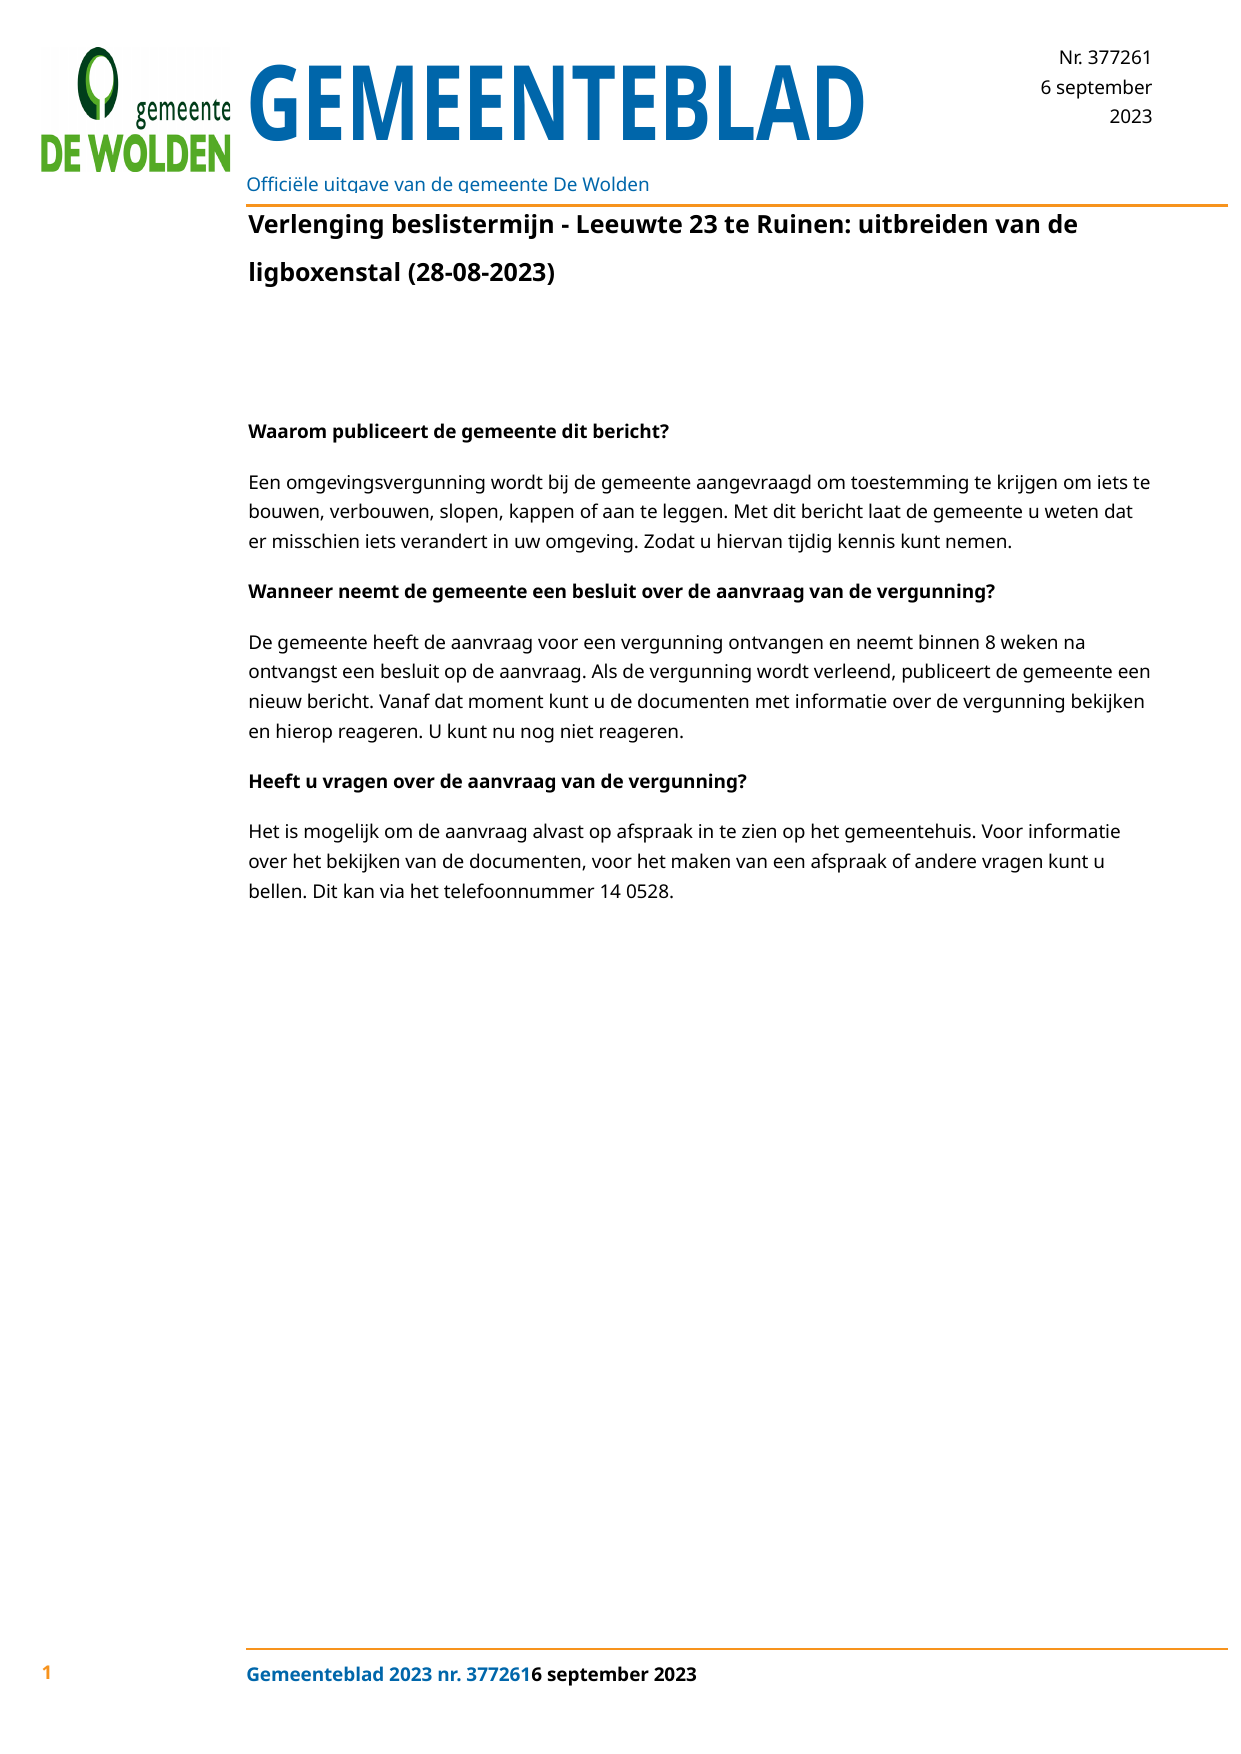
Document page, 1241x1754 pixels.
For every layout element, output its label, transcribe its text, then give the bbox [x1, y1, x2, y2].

text Heeft u vragen over de aanvraag van de vergunning? [248, 768, 1152, 794]
text Het is mogelijk om de aanvraag alvast op afspraak in te zien op het gemeentehuis. Voor informatie over het bekijken van de documenten, voor het maken van een afspraak of andere vragen kunt u bellen. Dit kan via het telefoonnummer 14 0528. [248, 819, 1152, 904]
text Een omgevingsvergunning wordt bij de gemeente aangevraagd om toestemming te krijgen om iets te bouwen, verbouwen, slopen, kappen of aan te leggen. Met dit bericht laat de gemeente u weten dat er misschien iets verandert in uw omgeving. Zodat u hiervan tijdig kennis kunt nemen. [248, 469, 1152, 554]
text De gemeente heeft de aanvraag voor een vergunning ontvangen en neemt binnen 8 weken na ontvangst een besluit op de aanvraag. Als de vergunning wordt verleend, publiceert de gemeente een nieuw bericht. Vanaf dat moment kunt u de documenten met informatie over de vergunning bekijken en hierop reageren. U kunt nu nog niet reageren. [248, 629, 1152, 744]
text Waarom publiceert de gemeente dit bericht? [248, 419, 1152, 444]
text Wanneer neemt de gemeente een besluit over de aanvraag van de vergunning? [248, 579, 1152, 604]
text Verlenging beslistermijn - Leeuwte 23 te Ruinen: uitbreiden van de ligboxenstal (28-08-2023) [248, 207, 1152, 288]
picture [41, 47, 231, 172]
